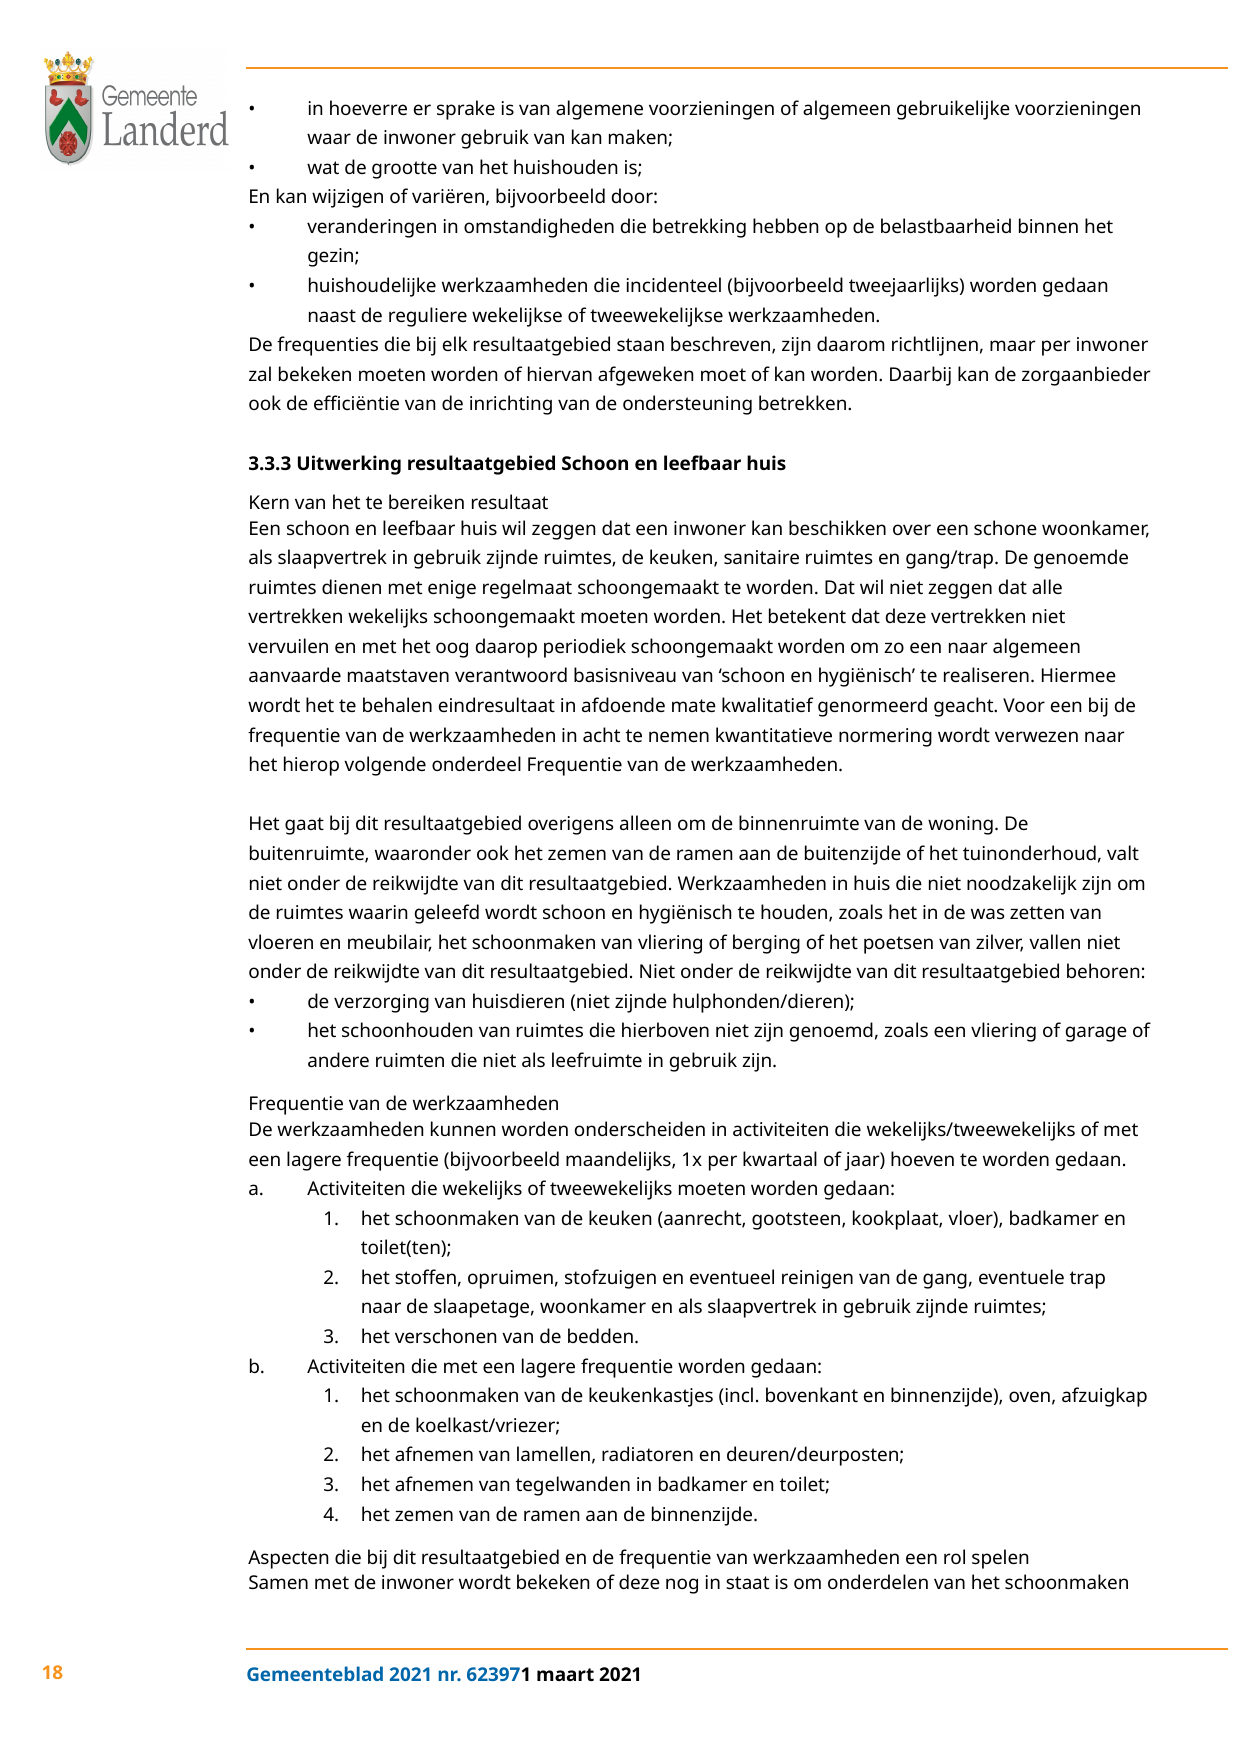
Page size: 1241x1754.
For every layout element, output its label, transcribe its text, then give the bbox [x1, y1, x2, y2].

text Aspecten die bij dit resultaatgebied en de frequentie van werkzaamheden een rol spelen [248, 1544, 1152, 1569]
list het afnemen van tegelwanden in badkamer en toilet; [323, 1471, 1152, 1497]
text Kern van het te bereiken resultaat [248, 489, 1152, 515]
list het schoonmaken van de keuken (aanrecht, gootsteen, kookplaat, vloer), badkamer en toilet(ten); [323, 1205, 1152, 1260]
text Frequentie van de werkzaamheden [248, 1090, 1152, 1116]
list Activiteiten die wekelijks of tweewekelijks moeten worden gedaan: [248, 1175, 1152, 1201]
list het schoonmaken van de keukenkastjes (incl. bovenkant en binnenzijde), oven, afzuigkap en de koelkast/vriezer; [323, 1382, 1152, 1438]
text De frequenties die bij elk resultaatgebied staan beschreven, zijn daarom richtlijnen, maar per inwoner zal bekeken moeten worden of hiervan afgeweken moet of kan worden. Daarbij kan de zorgaanbieder ook de efficiëntie van de inrichting van de ondersteuning betrekken. [248, 331, 1152, 416]
list in hoeverre er sprake is van algemene voorzieningen of algemeen gebruikelijke voorzieningen waar de inwoner gebruik van kan maken; [248, 95, 1152, 150]
list Activiteiten die met een lagere frequentie worden gedaan: [248, 1353, 1152, 1378]
picture [41, 47, 231, 172]
text Samen met de inwoner wordt bekeken of deze nog in staat is om onderdelen van het schoonmaken [248, 1569, 1152, 1595]
text Het gaat bij dit resultaatgebied overigens alleen om de binnenruimte van de woning. De buitenruimte, waaronder ook het zemen van de ramen aan de buitenzijde of het tuinonderhoud, valt niet onder de reikwijdte van dit resultaatgebied. Werkzaamheden in huis die niet noodzakelijk zijn om de ruimtes waarin geleefd wordt schoon en hygiënisch te houden, zoals het in de was zetten van vloeren en meubilair, het schoonmaken van vliering of berging of het poetsen van zilver, vallen niet onder de reikwijdte van dit resultaatgebied. Niet onder de reikwijdte van dit resultaatgebied behoren: [248, 811, 1152, 984]
list wat de grootte van het huishouden is; [248, 154, 1152, 180]
text 3.3.3 Uitwerking resultaatgebied Schoon en leefbaar huis [248, 450, 1152, 476]
text En kan wijzigen of variëren, bijvoorbeeld door: [248, 183, 1152, 209]
list het verschonen van de bedden. [323, 1323, 1152, 1349]
list de verzorging van huisdieren (niet zijnde hulphonden/dieren); [248, 988, 1152, 1014]
list het afnemen van lamellen, radiatoren en deuren/deurposten; [323, 1442, 1152, 1467]
text De werkzaamheden kunnen worden onderscheiden in activiteiten die wekelijks/tweewekelijks of met een lagere frequentie (bijvoorbeeld maandelijks, 1x per kwartaal of jaar) hoeven te worden gedaan. [248, 1116, 1152, 1171]
list veranderingen in omstandigheden die betrekking hebben op de belastbaarheid binnen het gezin; [248, 213, 1152, 268]
list huishoudelijke werkzaamheden die incidenteel (bijvoorbeeld tweejaarlijks) worden gedaan naast de reguliere wekelijkse of tweewekelijkse werkzaamheden. [248, 272, 1152, 328]
text Een schoon en leefbaar huis wil zeggen dat een inwoner kan beschikken over een schone woonkamer, als slaapvertrek in gebruik zijnde ruimtes, de keuken, sanitaire ruimtes en gang/trap. De genoemde ruimtes dienen met enige regelmaat schoongemaakt te worden. Dat wil niet zeggen dat alle vertrekken wekelijks schoongemaakt moeten worden. Het betekent dat deze vertrekken niet vervuilen en met het oog daarop periodiek schoongemaakt worden om zo een naar algemeen aanvaarde maatstaven verantwoord basisniveau van ‘schoon en hygiënisch’ te realiseren. Hiermee wordt het te behalen eindresultaat in afdoende mate kwalitatief genormeerd geacht. Voor een bij de frequentie van de werkzaamheden in acht te nemen kwantitatieve normering wordt verwezen naar het hierop volgende onderdeel Frequentie van de werkzaamheden. [248, 515, 1152, 777]
list het schoonhouden van ruimtes die hierboven niet zijn genoemd, zoals een vliering of garage of andere ruimten die niet als leefruimte in gebruik zijn. [248, 1018, 1152, 1073]
list het stoffen, opruimen, stofzuigen en eventueel reinigen van de gang, eventuele trap naar de slaapetage, woonkamer en als slaapvertrek in gebruik zijnde ruimtes; [323, 1264, 1152, 1319]
list het zemen van de ramen aan de binnenzijde. [323, 1501, 1152, 1526]
